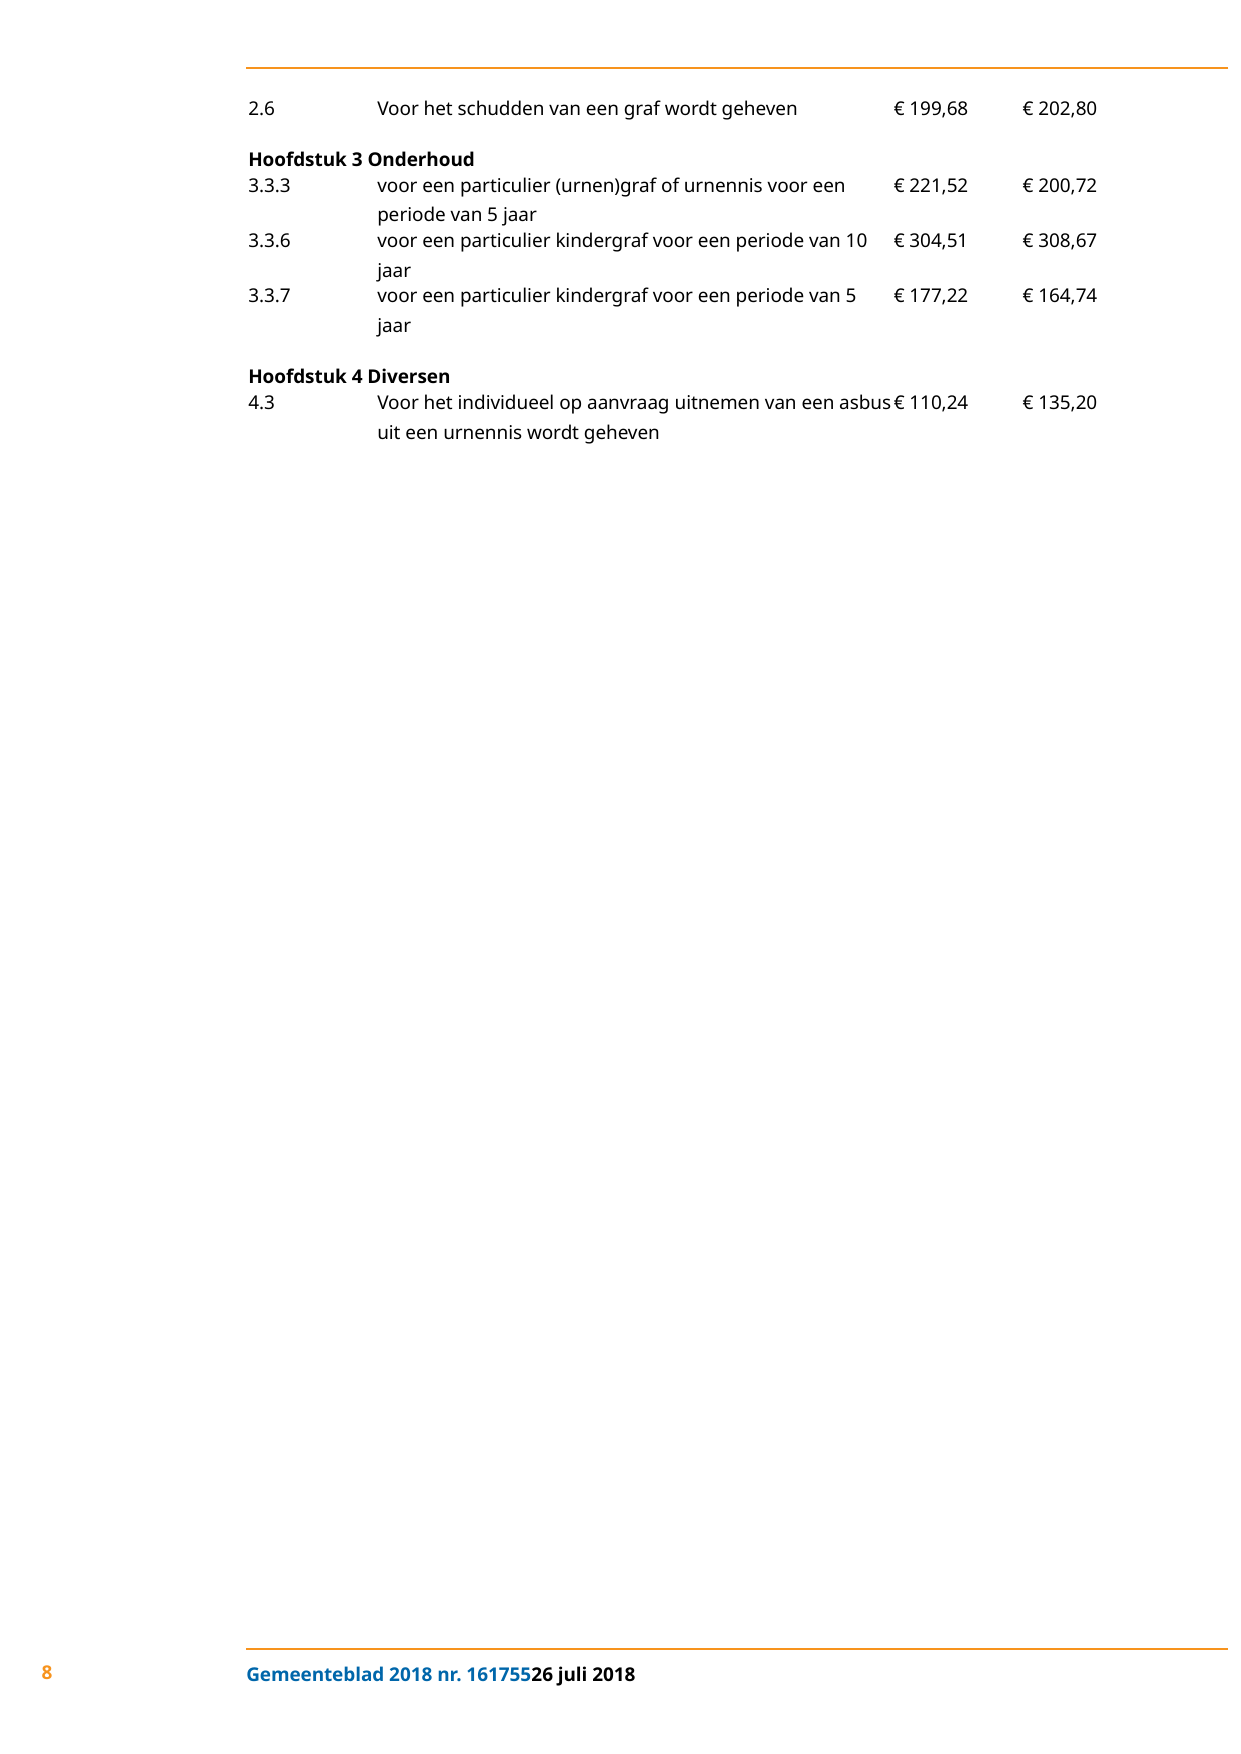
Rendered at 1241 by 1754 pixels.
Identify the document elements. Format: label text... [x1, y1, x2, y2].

table_cell [635, 146, 893, 172]
table_cell 2.6 [248, 95, 377, 121]
table_cell [894, 338, 1022, 364]
table_cell [377, 121, 893, 146]
table_cell € 200,72 [1023, 172, 1152, 227]
table_cell [506, 364, 893, 389]
table_cell [894, 364, 1022, 389]
picture [41, 47, 231, 172]
table_cell [377, 338, 893, 364]
table_cell € 202,80 [1023, 95, 1152, 121]
table_cell € 199,68 [894, 95, 1022, 121]
table_cell [894, 146, 1022, 172]
table_cell Voor het schudden van een graf wordt geheven [377, 95, 893, 121]
table_cell Hoofdstuk 3 Onderhoud [248, 146, 635, 172]
table_cell [894, 121, 1022, 146]
table_cell Hoofdstuk 4 Diversen [248, 364, 506, 389]
table_cell [248, 121, 377, 146]
table_cell [248, 338, 377, 364]
table_cell € 221,52 [894, 172, 1022, 227]
table_cell [1023, 364, 1152, 389]
table_cell € 164,74 [1023, 283, 1152, 338]
table_cell voor een particulier kindergraf voor een periode van 10 jaar [377, 227, 893, 283]
table_cell [1023, 146, 1152, 172]
table_cell voor een particulier (urnen)graf of urnennis voor een periode van 5 jaar [377, 172, 893, 227]
table_cell Voor het individueel op aanvraag uitnemen van een asbus uit een urnennis wordt geheven [377, 389, 893, 445]
table_cell [1023, 338, 1152, 364]
table_cell € 177,22 [894, 283, 1022, 338]
table_cell 4.3 [248, 389, 377, 445]
table_cell [377, 445, 893, 470]
table_cell 3.3.7 [248, 283, 377, 338]
table_cell € 304,51 [894, 227, 1022, 283]
table_cell 3.3.6 [248, 227, 377, 283]
table_cell € 110,24 [894, 389, 1022, 445]
table_cell [894, 445, 1022, 470]
table_cell € 308,67 [1023, 227, 1152, 283]
table_cell voor een particulier kindergraf voor een periode van 5 jaar [377, 283, 893, 338]
table_cell 3.3.3 [248, 172, 377, 227]
table_cell [1023, 121, 1152, 146]
table_cell [1023, 445, 1152, 470]
table_cell € 135,20 [1023, 389, 1152, 445]
table_cell [248, 445, 377, 470]
